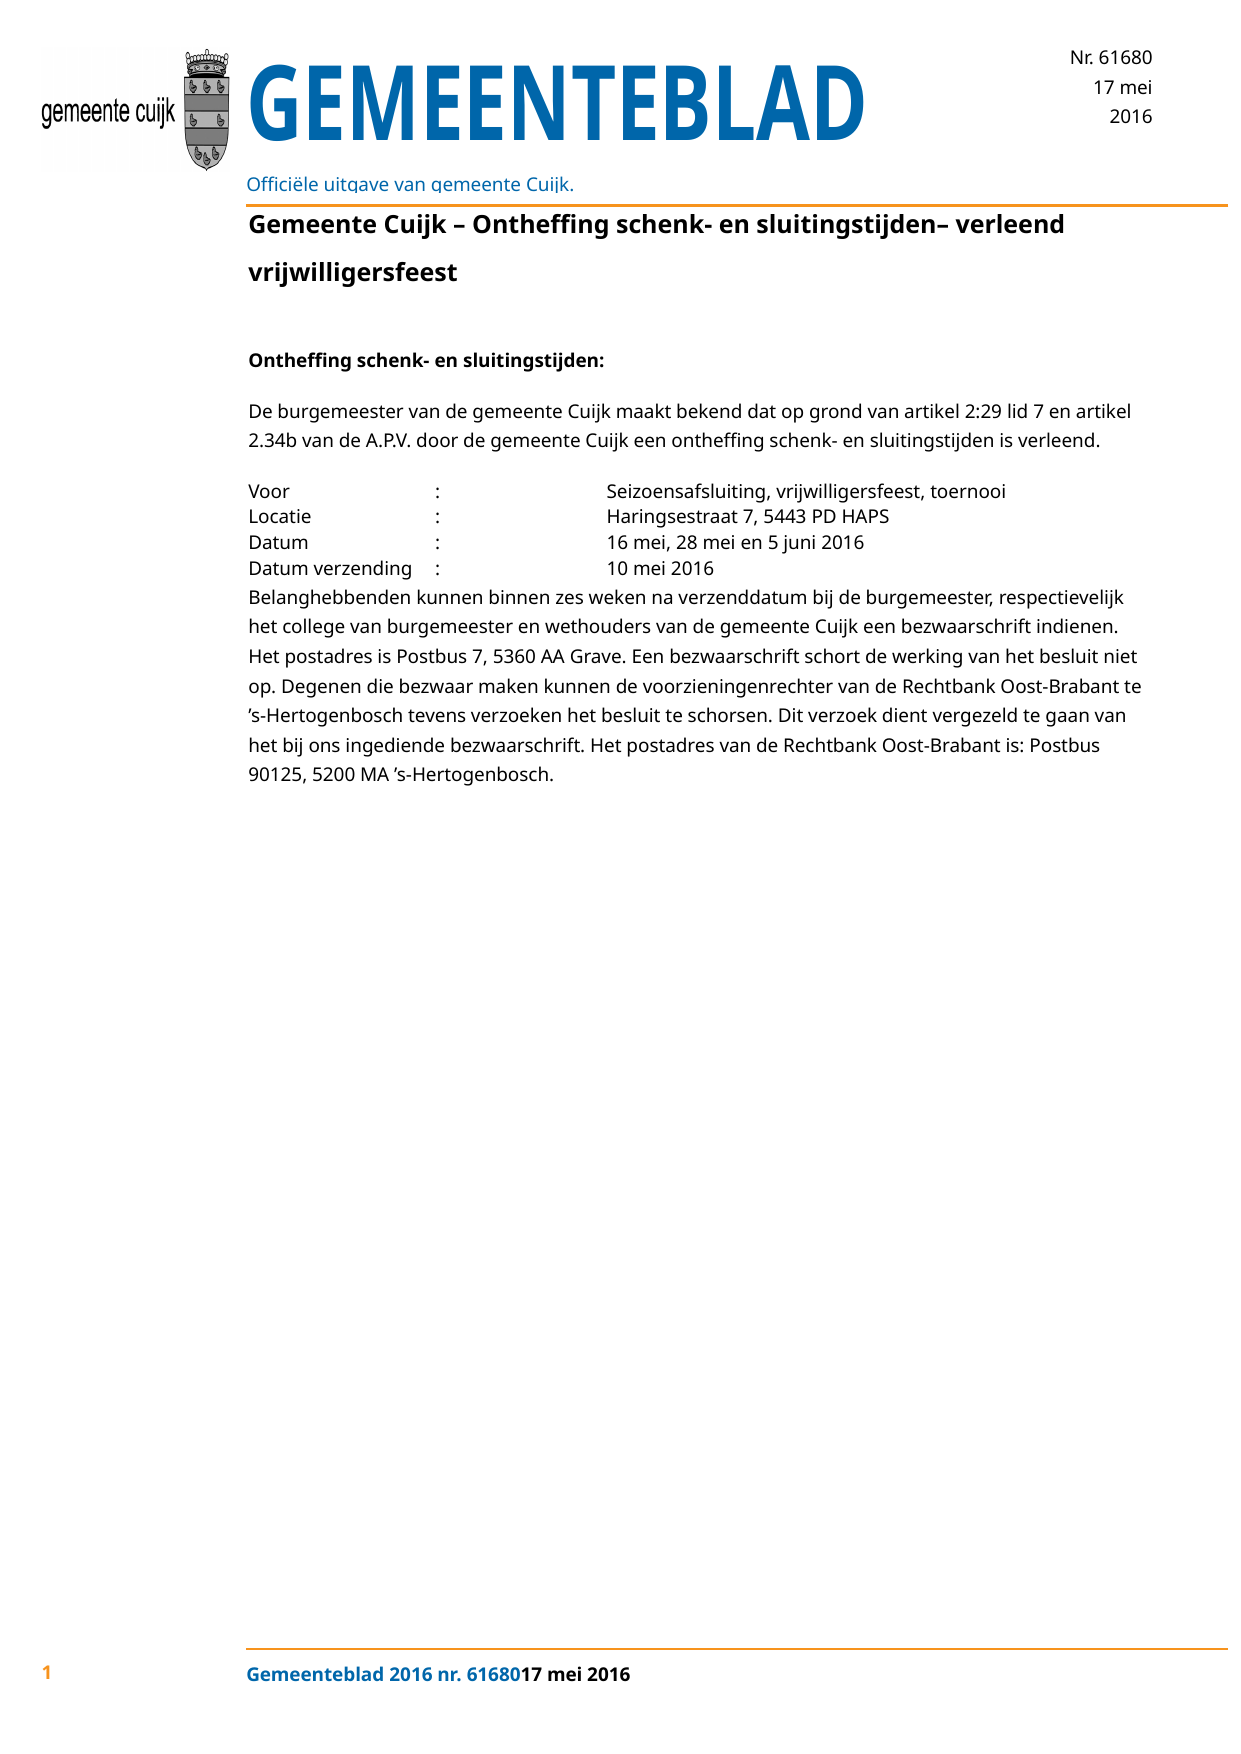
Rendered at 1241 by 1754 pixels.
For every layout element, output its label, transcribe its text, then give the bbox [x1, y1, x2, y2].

table_header : [435, 478, 606, 504]
table_cell : [435, 555, 606, 581]
table_cell Datum [248, 530, 435, 555]
table_cell 16 mei, 28 mei en 5 juni 2016 [606, 530, 1152, 555]
text Ontheffing schenk- en sluitingstijden: [248, 347, 1152, 373]
table_cell Haringsestraat 7, 5443 PD HAPS [606, 504, 1152, 529]
table_cell Locatie [248, 504, 435, 529]
text De burgemeester van de gemeente Cuijk maakt bekend dat op grond van artikel 2:29 lid 7 en artikel 2.34b van de A.P.V. door de gemeente Cuijk een ontheffing schenk- en sluitingstijden is verleend. [248, 398, 1152, 453]
text Belanghebbenden kunnen binnen zes weken na verzenddatum bij de burgemeester, respectievelijk het college van burgemeester en wethouders van de gemeente Cuijk een bezwaarschrift indienen. Het postadres is Postbus 7, 5360 AA Grave. Een bezwaarschrift schort de werking van het besluit niet op. Degenen die bezwaar maken kunnen de voorzieningenrechter van de Rechtbank Oost-Brabant te ’s-Hertogenbosch tevens verzoeken het besluit te schorsen. Dit verzoek dient vergezeld te gaan van het bij ons ingediende bezwaarschrift. Het postadres van de Rechtbank Oost-Brabant is: Postbus 90125, 5200 MA ’s-Hertogenbosch. [248, 584, 1152, 787]
table_cell : [435, 530, 606, 555]
table_cell Datum verzending [248, 555, 435, 581]
table_header Voor [248, 478, 435, 504]
table_cell : [435, 504, 606, 529]
picture [41, 47, 231, 172]
table_cell 10 mei 2016 [606, 555, 1152, 581]
table_header Seizoensafsluiting, vrijwilligersfeest, toernooi [606, 478, 1152, 504]
text Gemeente Cuijk – Ontheffing schenk- en sluitingstijden– verleend vrijwilligersfeest [248, 207, 1152, 288]
